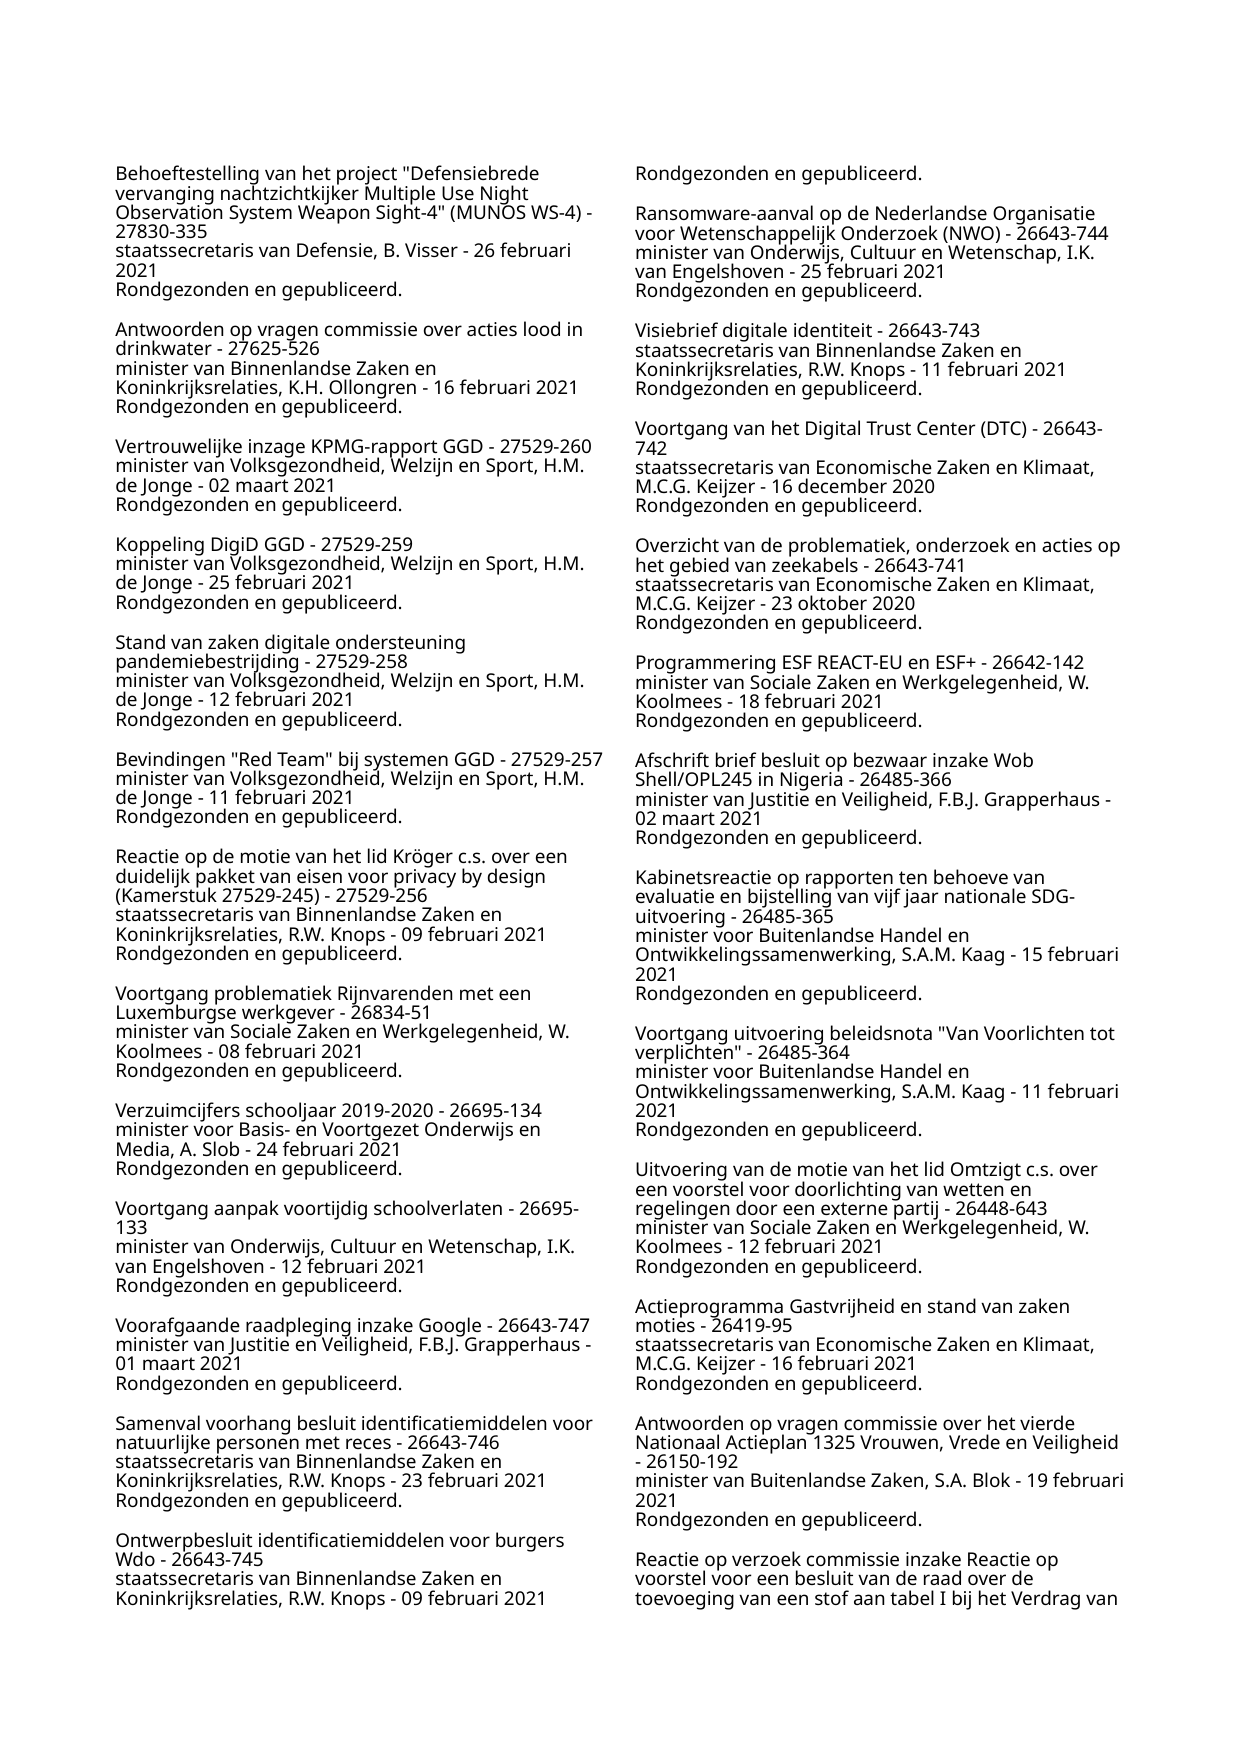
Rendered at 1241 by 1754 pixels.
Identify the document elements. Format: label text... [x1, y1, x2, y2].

text Uitvoering van de motie van het lid Omtzigt c.s. over een voorstel voor doorlichting van wetten en regelingen door een externe partij - 26448-643 [635, 1161, 1125, 1219]
text Rondgezonden en gepubliceerd. [635, 985, 1125, 1004]
text Behoeftestelling van het project "Defensiebrede vervanging nachtzichtkijker Multiple Use Night Observation System Weapon Sight-4" (MUNOS WS-4) - 27830-335 [115, 165, 605, 242]
text staatssecretaris van Binnenlandse Zaken en Koninkrijksrelaties, R.W. Knops - 11 februari 2021 [635, 342, 1125, 380]
text minister van Onderwijs, Cultuur en Wetenschap, I.K. van Engelshoven - 12 februari 2021 [115, 1238, 605, 1277]
text minister van Volksgezondheid, Welzijn en Sport, H.M. de Jonge - 25 februari 2021 [115, 555, 605, 594]
text minister van Justitie en Veiligheid, F.B.J. Grapperhaus - 02 maart 2021 [635, 791, 1125, 829]
text Rondgezonden en gepubliceerd. [635, 380, 1125, 399]
text minister voor Buitenlandse Handel en Ontwikkelingssamenwerking, S.A.M. Kaag - 11 februari 2021 [635, 1063, 1125, 1121]
text minister van Onderwijs, Cultuur en Wetenschap, I.K. van Engelshoven - 25 februari 2021 [635, 244, 1125, 282]
text Rondgezonden en gepubliceerd. [115, 1062, 605, 1081]
text Reactie op de motie van het lid Kröger c.s. over een duidelijk pakket van eisen voor privacy by design (Kamerstuk 27529-245) - 27529-256 [115, 848, 605, 906]
text Rondgezonden en gepubliceerd. [115, 1277, 605, 1296]
text Voortgang problematiek Rijnvarenden met een Luxemburgse werkgever - 26834-51 [115, 985, 605, 1023]
text Rondgezonden en gepubliceerd. [115, 398, 605, 417]
text Rondgezonden en gepubliceerd. [635, 614, 1125, 634]
text minister van Sociale Zaken en Werkgelegenheid, W. Koolmees - 18 februari 2021 [635, 674, 1125, 712]
text minister van Sociale Zaken en Werkgelegenheid, W. Koolmees - 08 februari 2021 [115, 1023, 605, 1062]
text Ontwerpbesluit identificatiemiddelen voor burgers Wdo - 26643-745 [115, 1532, 605, 1570]
text Rondgezonden en gepubliceerd. [635, 165, 1125, 184]
text Bevindingen "Red Team" bij systemen GGD - 27529-257 [115, 751, 605, 770]
text Rondgezonden en gepubliceerd. [115, 1160, 605, 1179]
text Rondgezonden en gepubliceerd. [115, 281, 605, 300]
text minister voor Basis- en Voortgezet Onderwijs en Media, A. Slob - 24 februari 2021 [115, 1121, 605, 1160]
text minister van Volksgezondheid, Welzijn en Sport, H.M. de Jonge - 11 februari 2021 [115, 770, 605, 808]
text Antwoorden op vragen commissie over acties lood in drinkwater - 27625-526 [115, 321, 605, 359]
text Rondgezonden en gepubliceerd. [115, 711, 605, 730]
text Rondgezonden en gepubliceerd. [635, 497, 1125, 517]
text minister van Buitenlandse Zaken, S.A. Blok - 19 februari 2021 [635, 1472, 1125, 1511]
text Rondgezonden en gepubliceerd. [115, 496, 605, 515]
text Kabinetsreactie op rapporten ten behoeve van evaluatie en bijstelling van vijf jaar nationale SDG-uitvoering - 26485-365 [635, 869, 1125, 927]
text Samenval voorhang besluit identificatiemiddelen voor natuurlijke personen met reces - 26643-746 [115, 1415, 605, 1453]
text Rondgezonden en gepubliceerd. [115, 945, 605, 964]
text Afschrift brief besluit op bezwaar inzake Wob Shell/OPL245 in Nigeria - 26485-366 [635, 752, 1125, 791]
text Voortgang van het Digital Trust Center (DTC) - 26643-742 [635, 420, 1125, 459]
text Verzuimcijfers schooljaar 2019-2020 - 26695-134 [115, 1102, 605, 1121]
text Voortgang uitvoering beleidsnota "Van Voorlichten tot verplichten" - 26485-364 [635, 1025, 1125, 1063]
text Ransomware-aanval op de Nederlandse Organisatie voor Wetenschappelijk Onderzoek (NWO) - 26643-744 [635, 205, 1125, 244]
text Overzicht van de problematiek, onderzoek en acties op het gebied van zeekabels - 26643-741 [635, 537, 1125, 576]
text staatssecretaris van Economische Zaken en Klimaat, M.C.G. Keijzer - 16 december 2020 [635, 459, 1125, 497]
text staatssecretaris van Binnenlandse Zaken en Koninkrijksrelaties, R.W. Knops - 09 februari 2021 [115, 1570, 605, 1609]
text Programmering ESF REACT-EU en ESF+ - 26642-142 [635, 654, 1125, 674]
text minister voor Buitenlandse Handel en Ontwikkelingssamenwerking, S.A.M. Kaag - 15 februari 2021 [635, 927, 1125, 985]
text Visiebrief digitale identiteit - 26643-743 [635, 322, 1125, 342]
text minister van Binnenlandse Zaken en Koninkrijksrelaties, K.H. Ollongren - 16 februari 2021 [115, 359, 605, 398]
text staatssecretaris van Binnenlandse Zaken en Koninkrijksrelaties, R.W. Knops - 23 februari 2021 [115, 1453, 605, 1492]
text Rondgezonden en gepubliceerd. [635, 712, 1125, 731]
text Reactie op verzoek commissie inzake Reactie op voorstel voor een besluit van de raad over de toevoeging van een stof aan tabel I bij het Verdrag van [635, 1551, 1125, 1609]
text minister van Volksgezondheid, Welzijn en Sport, H.M. de Jonge - 12 februari 2021 [115, 672, 605, 711]
text Stand van zaken digitale ondersteuning pandemiebestrijding - 27529-258 [115, 634, 605, 672]
text Rondgezonden en gepubliceerd. [115, 594, 605, 613]
text Voortgang aanpak voortijdig schoolverlaten - 26695-133 [115, 1200, 605, 1238]
text minister van Sociale Zaken en Werkgelegenheid, W. Koolmees - 12 februari 2021 [635, 1219, 1125, 1258]
text Rondgezonden en gepubliceerd. [635, 829, 1125, 848]
text Voorafgaande raadpleging inzake Google - 26643-747 [115, 1317, 605, 1336]
text Rondgezonden en gepubliceerd. [635, 1121, 1125, 1141]
text Antwoorden op vragen commissie over het vierde Nationaal Actieplan 1325 Vrouwen, Vrede en Veiligheid - 26150-192 [635, 1415, 1125, 1472]
text Actieprogramma Gastvrijheid en stand van zaken moties - 26419-95 [635, 1298, 1125, 1336]
text Rondgezonden en gepubliceerd. [635, 1511, 1125, 1530]
text Rondgezonden en gepubliceerd. [115, 1492, 605, 1511]
text Rondgezonden en gepubliceerd. [635, 1258, 1125, 1277]
text staatssecretaris van Economische Zaken en Klimaat, M.C.G. Keijzer - 16 februari 2021 [635, 1336, 1125, 1375]
text staatssecretaris van Defensie, B. Visser - 26 februari 2021 [115, 242, 605, 281]
text staatssecretaris van Binnenlandse Zaken en Koninkrijksrelaties, R.W. Knops - 09 februari 2021 [115, 906, 605, 945]
text Vertrouwelijke inzage KPMG-rapport GGD - 27529-260 [115, 438, 605, 457]
text minister van Volksgezondheid, Welzijn en Sport, H.M. de Jonge - 02 maart 2021 [115, 457, 605, 496]
text Rondgezonden en gepubliceerd. [635, 282, 1125, 302]
text Koppeling DigiD GGD - 27529-259 [115, 536, 605, 555]
text minister van Justitie en Veiligheid, F.B.J. Grapperhaus - 01 maart 2021 [115, 1336, 605, 1375]
text Rondgezonden en gepubliceerd. [115, 1375, 605, 1394]
text Rondgezonden en gepubliceerd. [115, 808, 605, 828]
text Rondgezonden en gepubliceerd. [635, 1375, 1125, 1394]
text staatssecretaris van Economische Zaken en Klimaat, M.C.G. Keijzer - 23 oktober 2020 [635, 576, 1125, 614]
